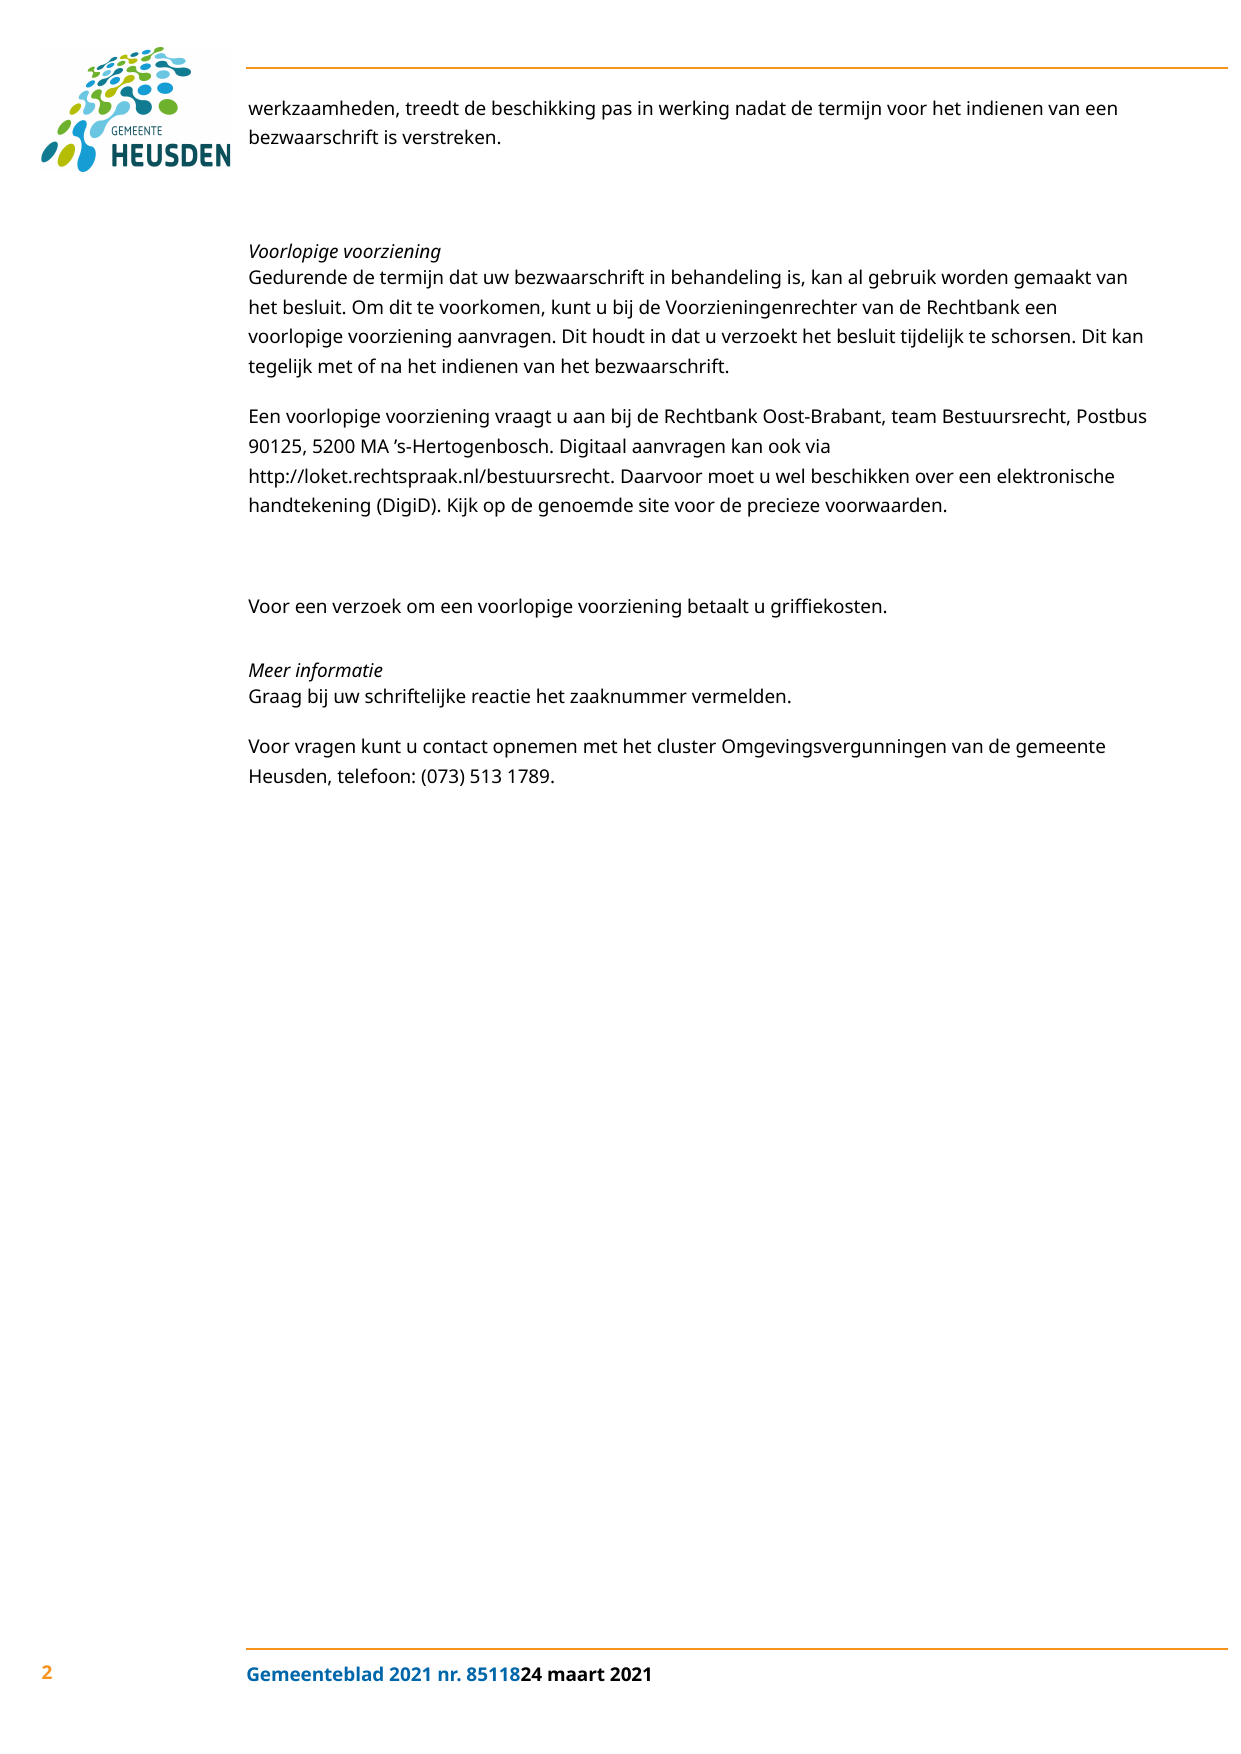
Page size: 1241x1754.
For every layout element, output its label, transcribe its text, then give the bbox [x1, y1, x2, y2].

text Voorlopige voorziening [248, 239, 1152, 264]
picture [41, 47, 231, 172]
text Voor vragen kunt u contact opnemen met het cluster Omgevingsvergunningen van de gemeente Heusden, telefoon: (073) 513 1789. [248, 733, 1152, 789]
text Gedurende de termijn dat uw bezwaarschrift in behandeling is, kan al gebruik worden gemaakt van het besluit. Om dit te voorkomen, kunt u bij de Voorzieningenrechter van de Rechtbank een voorlopige voorziening aanvragen. Dit houdt in dat u verzoekt het besluit tijdelijk te schorsen. Dit kan tegelijk met of na het indienen van het bezwaarschrift. [248, 264, 1152, 379]
text Een voorlopige voorziening vraagt u aan bij de Rechtbank Oost-Brabant, team Bestuursrecht, Postbus 90125, 5200 MA ’s-Hertogenbosch. Digitaal aanvragen kan ook via http://loket.rechtspraak.nl/bestuursrecht. Daarvoor moet u wel beschikken over een elektronische handtekening (DigiD). Kijk op de genoemde site voor de precieze voorwaarden. [248, 404, 1152, 518]
text werkzaamheden, treedt de beschikking pas in werking nadat de termijn voor het indienen van een bezwaarschrift is verstreken. [248, 95, 1152, 150]
text Meer informatie [248, 657, 1152, 683]
text Voor een verzoek om een voorlopige voorziening betaalt u griffiekosten. [248, 593, 1152, 619]
text Graag bij uw schriftelijke reactie het zaaknummer vermelden. [248, 683, 1152, 709]
